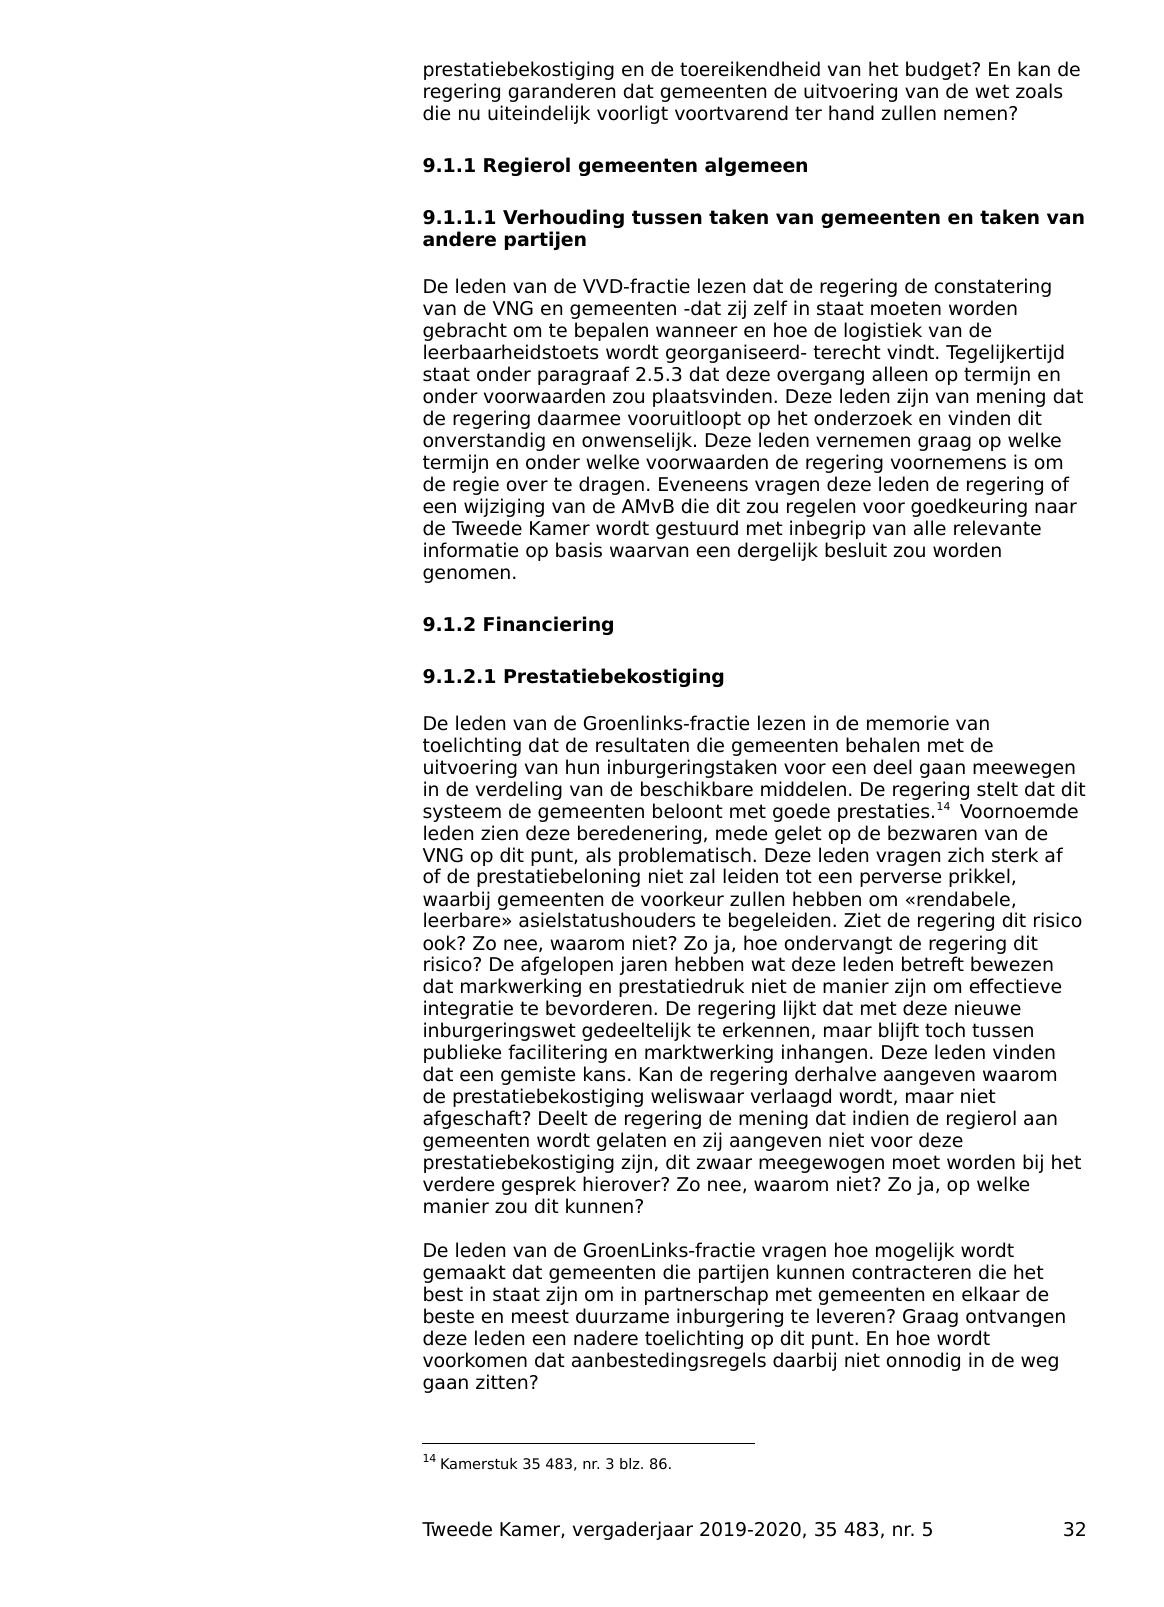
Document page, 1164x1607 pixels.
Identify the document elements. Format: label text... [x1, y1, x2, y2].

text De leden van de Groenlinks-fractie lezen in de memorie van toelichting dat de resultaten die gemeenten behalen met de uitvoering van hun inburgeringstaken voor een deel gaan meewegen in de verdeling van de beschikbare middelen. De regering stelt dat dit systeem de gemeenten beloont met goede prestaties. Voornoemde leden zien deze beredenering, mede gelet op de bezwaren van de VNG op dit punt, als problematisch. Deze leden vragen zich sterk af of de prestatiebeloning niet zal leiden tot een perverse prikkel, waarbij gemeenten de voorkeur zullen hebben om «rendabele, leerbare» asielstatushouders te begeleiden. Ziet de regering dit risico ook? Zo nee, waarom niet? Zo ja, hoe ondervangt de regering dit risico? De afgelopen jaren hebben wat deze leden betreft bewezen dat markwerking en prestatiedruk niet de manier zijn om effectieve integratie te bevorderen. De regering lijkt dat met deze nieuwe inburgeringswet gedeeltelijk te erkennen, maar blijft toch tussen publieke facilitering en marktwerking inhangen. Deze leden vinden dat een gemiste kans. Kan de regering derhalve aangeven waarom de prestatiebekostiging weliswaar verlaagd wordt, maar niet afgeschaft? Deelt de regering de mening dat indien de regierol aan gemeenten wordt gelaten en zij aangeven niet voor deze prestatiebekostiging zijn, dit zwaar meegewogen moet worden bij het verdere gesprek hierover? Zo nee, waarom niet? Zo ja, op welke manier zou dit kunnen? [422, 713, 1087, 1218]
text Kamerstuk 35 483, nr. 3 blz. 86. [422, 1452, 1087, 1474]
subtitle 9.1.1 Regierol gemeenten algemeen [422, 155, 1087, 177]
subtitle 9.1.1.1 Verhouding tussen taken van gemeenten en taken van andere partijen [422, 207, 1087, 251]
subtitle 9.1.2 Financiering [422, 614, 1087, 636]
subtitle 9.1.2.1 Prestatiebekostiging [422, 666, 1087, 688]
text De leden van de VVD-fractie lezen dat de regering de constatering van de VNG en gemeenten -dat zij zelf in staat moeten worden gebracht om te bepalen wanneer en hoe de logistiek van de leerbaarheidstoets wordt georganiseerd- terecht vindt. Tegelijkertijd staat onder paragraaf 2.5.3 dat deze overgang alleen op termijn en onder voorwaarden zou plaatsvinden. Deze leden zijn van mening dat de regering daarmee vooruitloopt op het onderzoek en vinden dit onverstandig en onwenselijk. Deze leden vernemen graag op welke termijn en onder welke voorwaarden de regering voornemens is om de regie over te dragen. Eveneens vragen deze leden de regering of een wijziging van de AMvB die dit zou regelen voor goedkeuring naar de Tweede Kamer wordt gestuurd met inbegrip van alle relevante informatie op basis waarvan een dergelijk besluit zou worden genomen. [422, 276, 1087, 584]
text De leden van de GroenLinks-fractie vragen hoe mogelijk wordt gemaakt dat gemeenten die partijen kunnen contracteren die het best in staat zijn om in partnerschap met gemeenten en elkaar de beste en meest duurzame inburgering te leveren? Graag ontvangen deze leden een nadere toelichting op dit punt. En hoe wordt voorkomen dat aanbestedingsregels daarbij niet onnodig in de weg gaan zitten? [422, 1240, 1087, 1394]
text prestatiebekostiging en de toereikendheid van het budget? En kan de regering garanderen dat gemeenten de uitvoering van de wet zoals die nu uiteindelijk voorligt voortvarend ter hand zullen nemen? [422, 59, 1087, 125]
